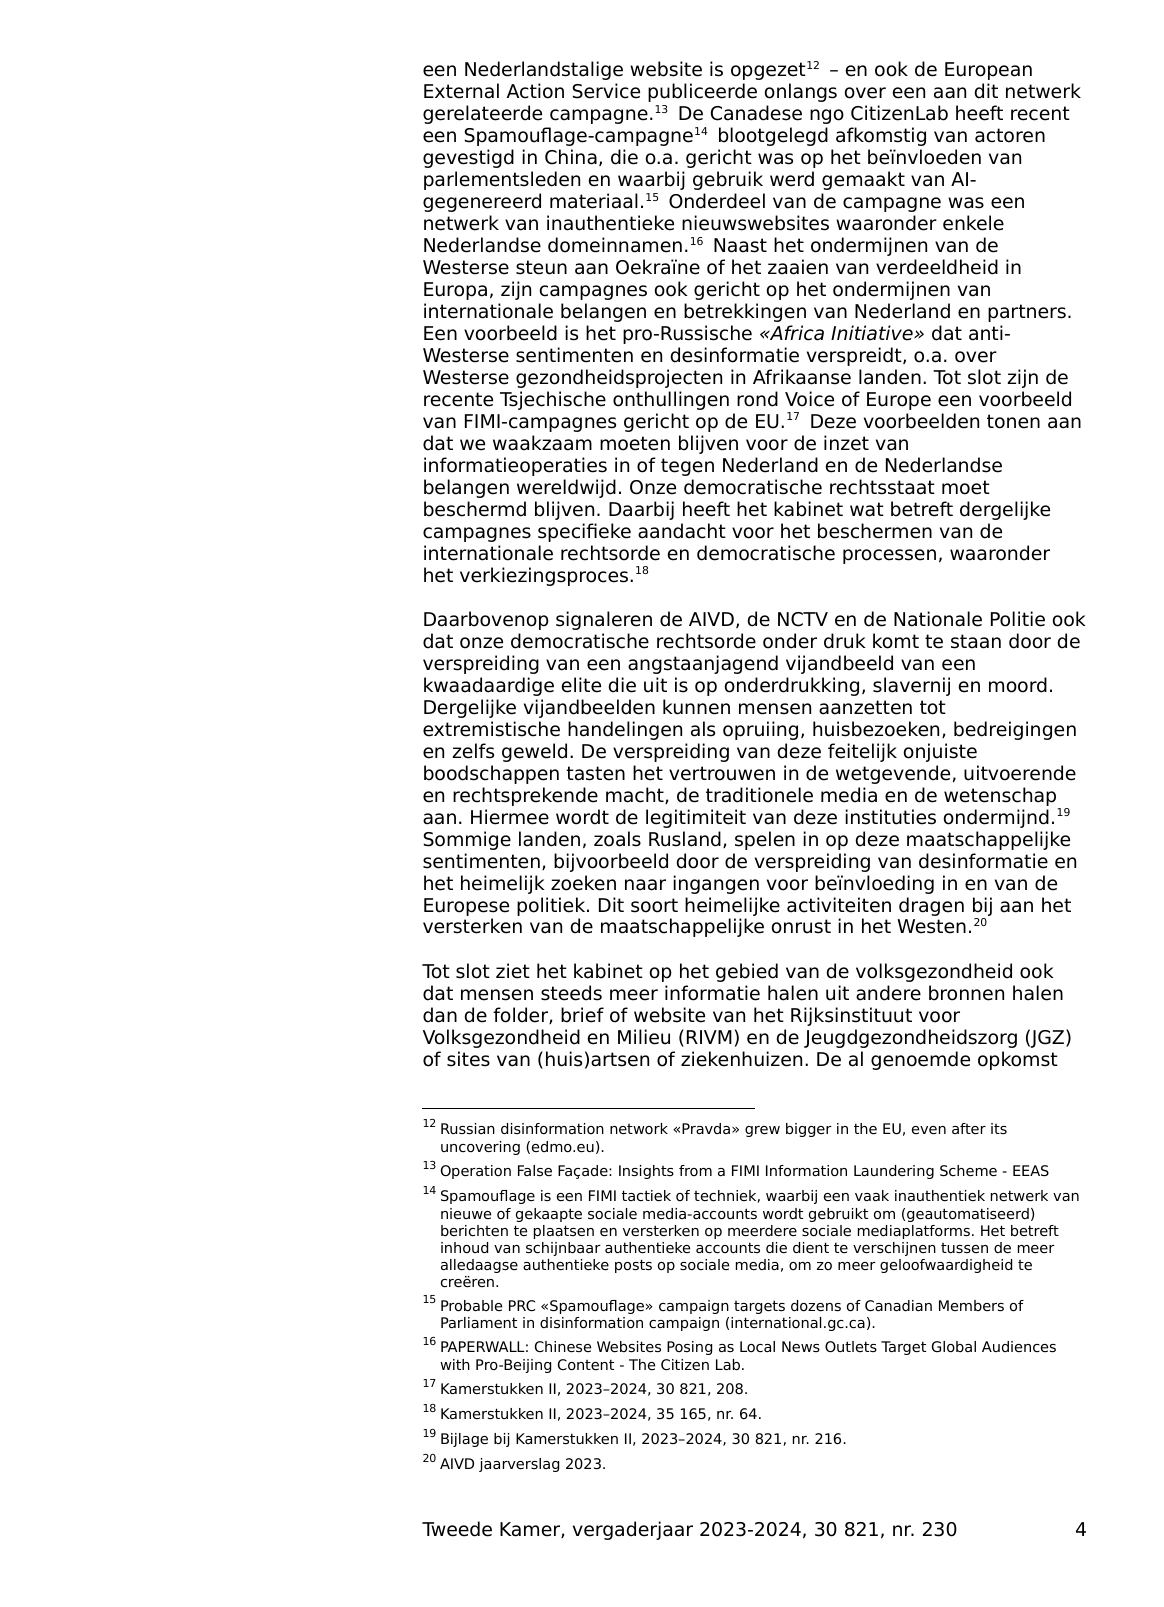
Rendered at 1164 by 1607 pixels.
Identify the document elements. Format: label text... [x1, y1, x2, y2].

text Kamerstukken II, 2023–2024, 35 165, nr. 64. [422, 1402, 1087, 1424]
text Daarbovenop signaleren de AIVD, de NCTV en de Nationale Politie ook dat onze democratische rechtsorde onder druk komt te staan door de verspreiding van een angstaanjagend vijandbeeld van een kwaadaardige elite die uit is op onderdrukking, slavernij en moord. Dergelijke vijandbeelden kunnen mensen aanzetten tot extremistische handelingen als opruiing, huisbezoeken, bedreigingen en zelfs geweld. De verspreiding van deze feitelijk onjuiste boodschappen tasten het vertrouwen in de wetgevende, uitvoerende en rechtsprekende macht, de traditionele media en de wetenschap aan. Hiermee wordt de legitimiteit van deze instituties ondermijnd. Sommige landen, zoals Rusland, spelen in op deze maatschappelijke sentimenten, bijvoorbeeld door de verspreiding van desinformatie en het heimelijk zoeken naar ingangen voor beïnvloeding in en van de Europese politiek. Dit soort heimelijke activiteiten dragen bij aan het versterken van de maatschappelijke onrust in het Westen. [422, 609, 1087, 938]
text Probable PRC «Spamouflage» campaign targets dozens of Canadian Members of Parliament in disinformation campaign (international.gc.ca). [422, 1293, 1087, 1332]
text Spamouflage is een FIMI tactiek of techniek, waarbij een vaak inauthentiek netwerk van nieuwe of gekaapte sociale media-accounts wordt gebruikt om (geautomatiseerd) berichten te plaatsen en versterken op meerdere sociale mediaplatforms. Het betreft inhoud van schijnbaar authentieke accounts die dient te verschijnen tussen de meer alledaagse authentieke posts op sociale media, om zo meer geloofwaardigheid te creëren. [422, 1184, 1087, 1291]
text Operation False Façade: Insights from a FIMI Information Laundering Scheme - EEAS [422, 1159, 1087, 1181]
text Russian disinformation network «Pravda» grew bigger in the EU, even after its uncovering (edmo.eu). [422, 1117, 1087, 1156]
text PAPERWALL: Chinese Websites Posing as Local News Outlets Target Global Audiences with Pro-Beijing Content - The Citizen Lab. [422, 1335, 1087, 1374]
text Tot slot ziet het kabinet op het gebied van de volksgezondheid ook dat mensen steeds meer informatie halen uit andere bronnen halen dan de folder, brief of website van het Rijksinstituut voor Volksgezondheid en Milieu (RIVM) en de Jeugdgezondheidszorg (JGZ) of sites van (huis)artsen of ziekenhuizen. De al genoemde opkomst [422, 961, 1087, 1071]
text Bijlage bij Kamerstukken II, 2023–2024, 30 821, nr. 216. [422, 1427, 1087, 1449]
text Kamerstukken II, 2023–2024, 30 821, 208. [422, 1377, 1087, 1399]
text een Nederlandstalige website is opgezet – en ook de European External Action Service publiceerde onlangs over een aan dit netwerk gerelateerde campagne. De Canadese ngo CitizenLab heeft recent een Spamouflage-campagne blootgelegd afkomstig van actoren gevestigd in China, die o.a. gericht was op het beïnvloeden van parlementsleden en waarbij gebruik werd gemaakt van AI-gegenereerd materiaal. Onderdeel van de campagne was een netwerk van inauthentieke nieuwswebsites waaronder enkele Nederlandse domeinnamen. Naast het ondermijnen van de Westerse steun aan Oekraïne of het zaaien van verdeeldheid in Europa, zijn campagnes ook gericht op het ondermijnen van internationale belangen en betrekkingen van Nederland en partners. Een voorbeeld is het pro-Russische «Africa Initiative» dat anti-Westerse sentimenten en desinformatie verspreidt, o.a. over Westerse gezondheidsprojecten in Afrikaanse landen. Tot slot zijn de recente Tsjechische onthullingen rond Voice of Europe een voorbeeld van FIMI-campagnes gericht op de EU. Deze voorbeelden tonen aan dat we waakzaam moeten blijven voor de inzet van informatieoperaties in of tegen Nederland en de Nederlandse belangen wereldwijd. Onze democratische rechtsstaat moet beschermd blijven. Daarbij heeft het kabinet wat betreft dergelijke campagnes specifieke aandacht voor het beschermen van de internationale rechtsorde en democratische processen, waaronder het verkiezingsproces. [422, 59, 1087, 587]
text AIVD jaarverslag 2023. [422, 1452, 1087, 1474]
